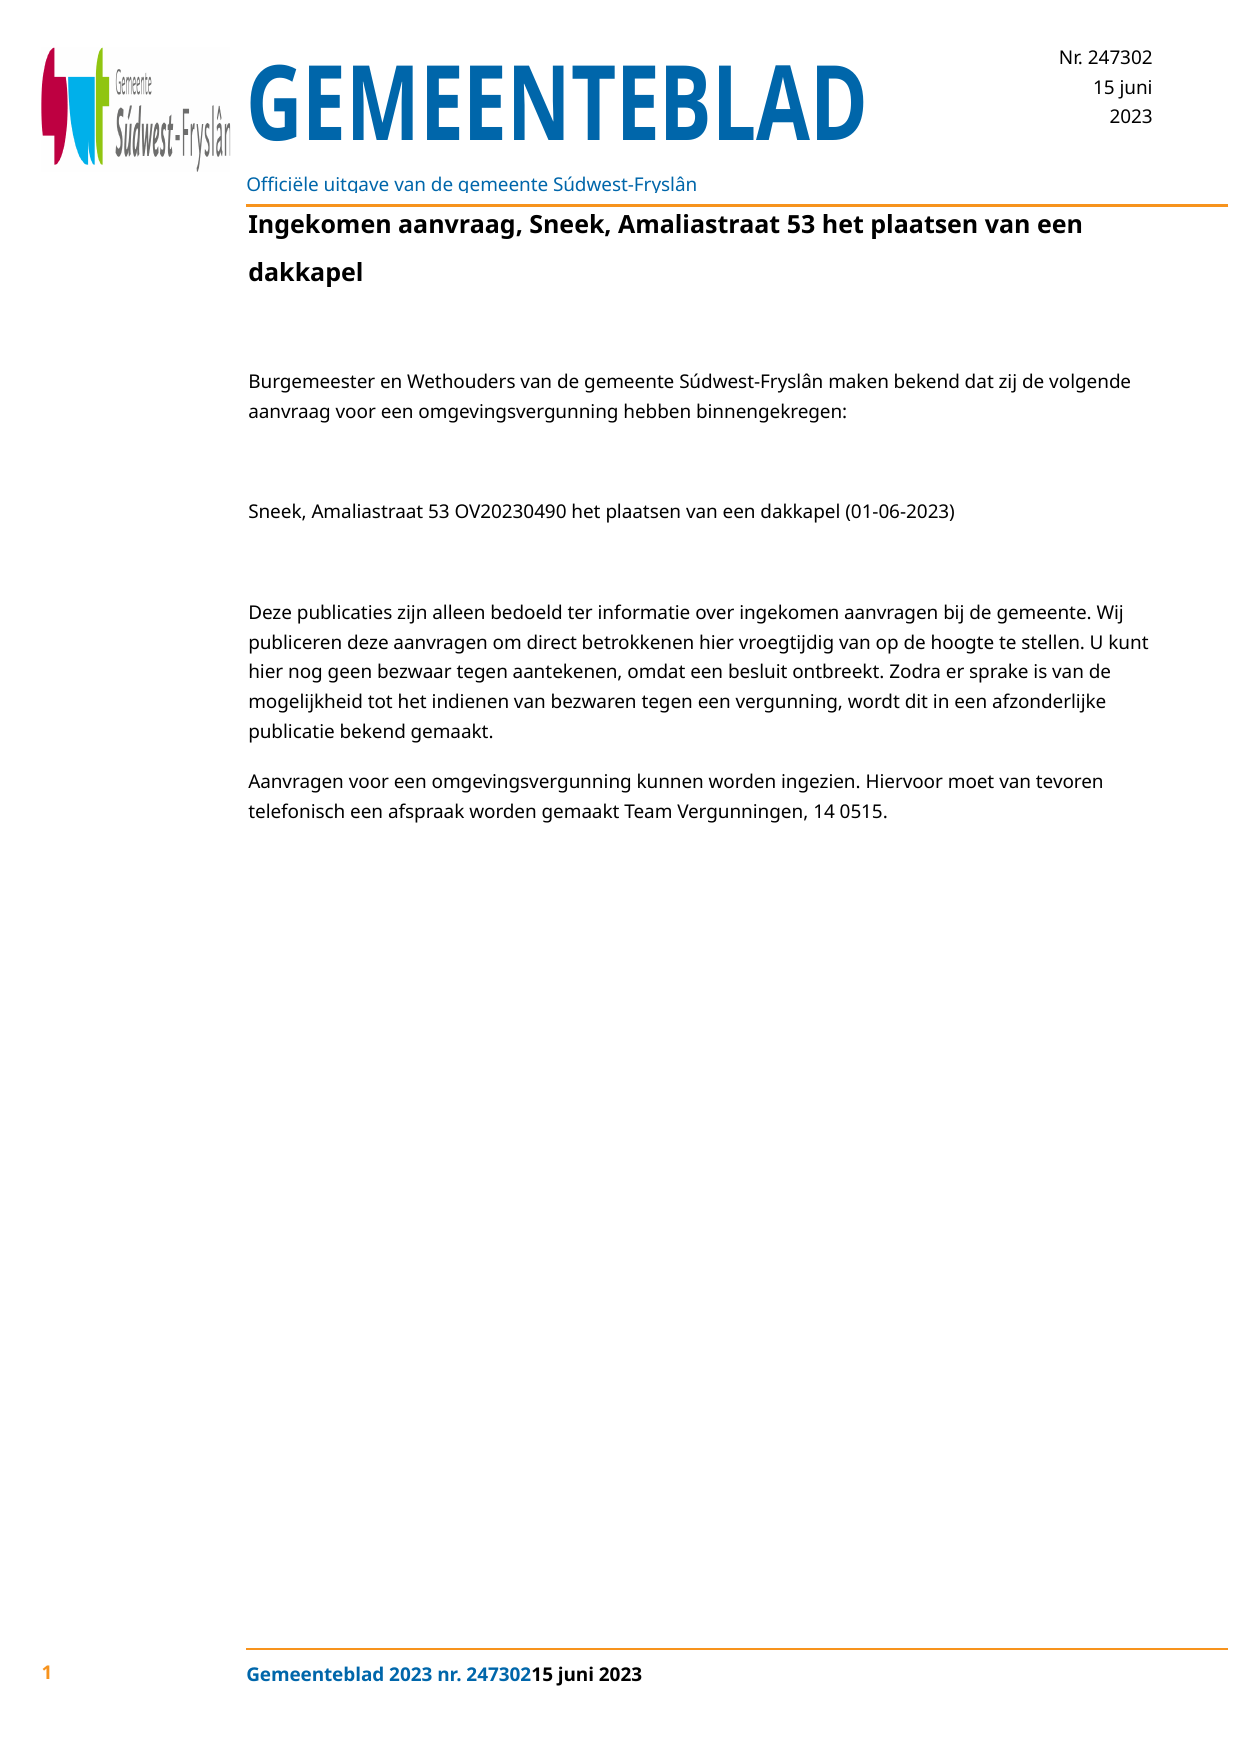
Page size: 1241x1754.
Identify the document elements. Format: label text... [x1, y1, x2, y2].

text Aanvragen voor een omgevingsvergunning kunnen worden ingezien. Hiervoor moet van tevoren telefonisch een afspraak worden gemaakt Team Vergunningen, 14 0515. [248, 768, 1152, 824]
text Sneek, Amaliastraat 53 OV20230490 het plaatsen van een dakkapel (01-06-2023) [248, 499, 1152, 524]
text Deze publicaties zijn alleen bedoeld ter informatie over ingekomen aanvragen bij de gemeente. Wij publiceren deze aanvragen om direct betrokkenen hier vroegtijdig van op de hoogte te stellen. U kunt hier nog geen bezwaar tegen aantekenen, omdat een besluit ontbreekt. Zodra er sprake is van de mogelijkheid tot het indienen van bezwaren tegen een vergunning, wordt dit in een afzonderlijke publicatie bekend gemaakt. [248, 599, 1152, 744]
text Burgemeester en Wethouders van de gemeente Súdwest-Fryslân maken bekend dat zij de volgende aanvraag voor een omgevingsvergunning hebben binnengekregen: [248, 368, 1152, 424]
text Ingekomen aanvraag, Sneek, Amaliastraat 53 het plaatsen van een dakkapel [248, 207, 1152, 288]
picture [41, 47, 231, 172]
